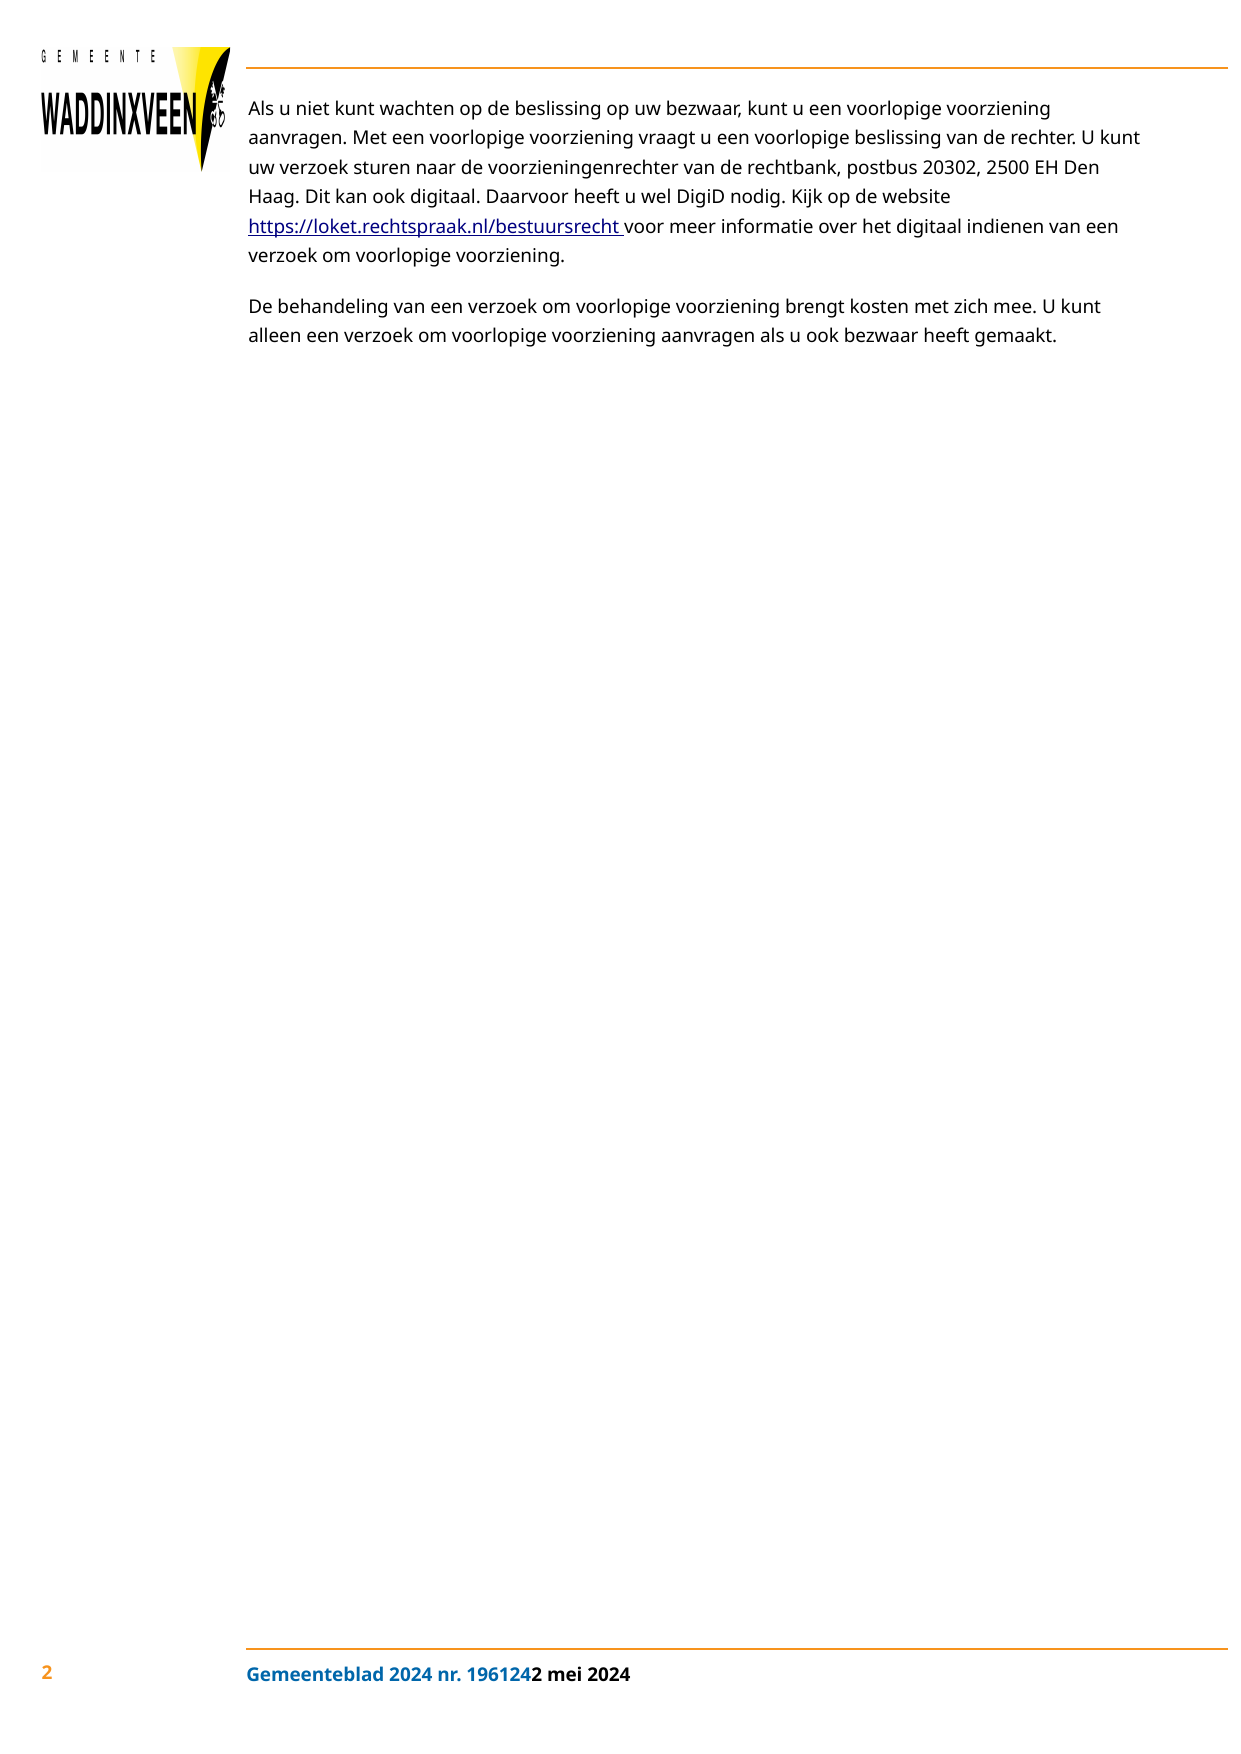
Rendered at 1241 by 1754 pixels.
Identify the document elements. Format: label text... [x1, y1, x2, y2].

picture [41, 47, 231, 172]
text Als u niet kunt wachten op de beslissing op uw bezwaar, kunt u een voorlopige voorziening aanvragen. Met een voorlopige voorziening vraagt u een voorlopige beslissing van de rechter. U kunt uw verzoek sturen naar de voorzieningenrechter van de rechtbank, postbus 20302, 2500 EH Den Haag. Dit kan ook digitaal. Daarvoor heeft u wel DigiD nodig. Kijk op de website https://loket.rechtspraak.nl/bestuursrecht voor meer informatie over het digitaal indienen van een verzoek om voorlopige voorziening. [248, 95, 1152, 268]
text De behandeling van een verzoek om voorlopige voorziening brengt kosten met zich mee. U kunt alleen een verzoek om voorlopige voorziening aanvragen als u ook bezwaar heeft gemaakt. [248, 293, 1152, 348]
